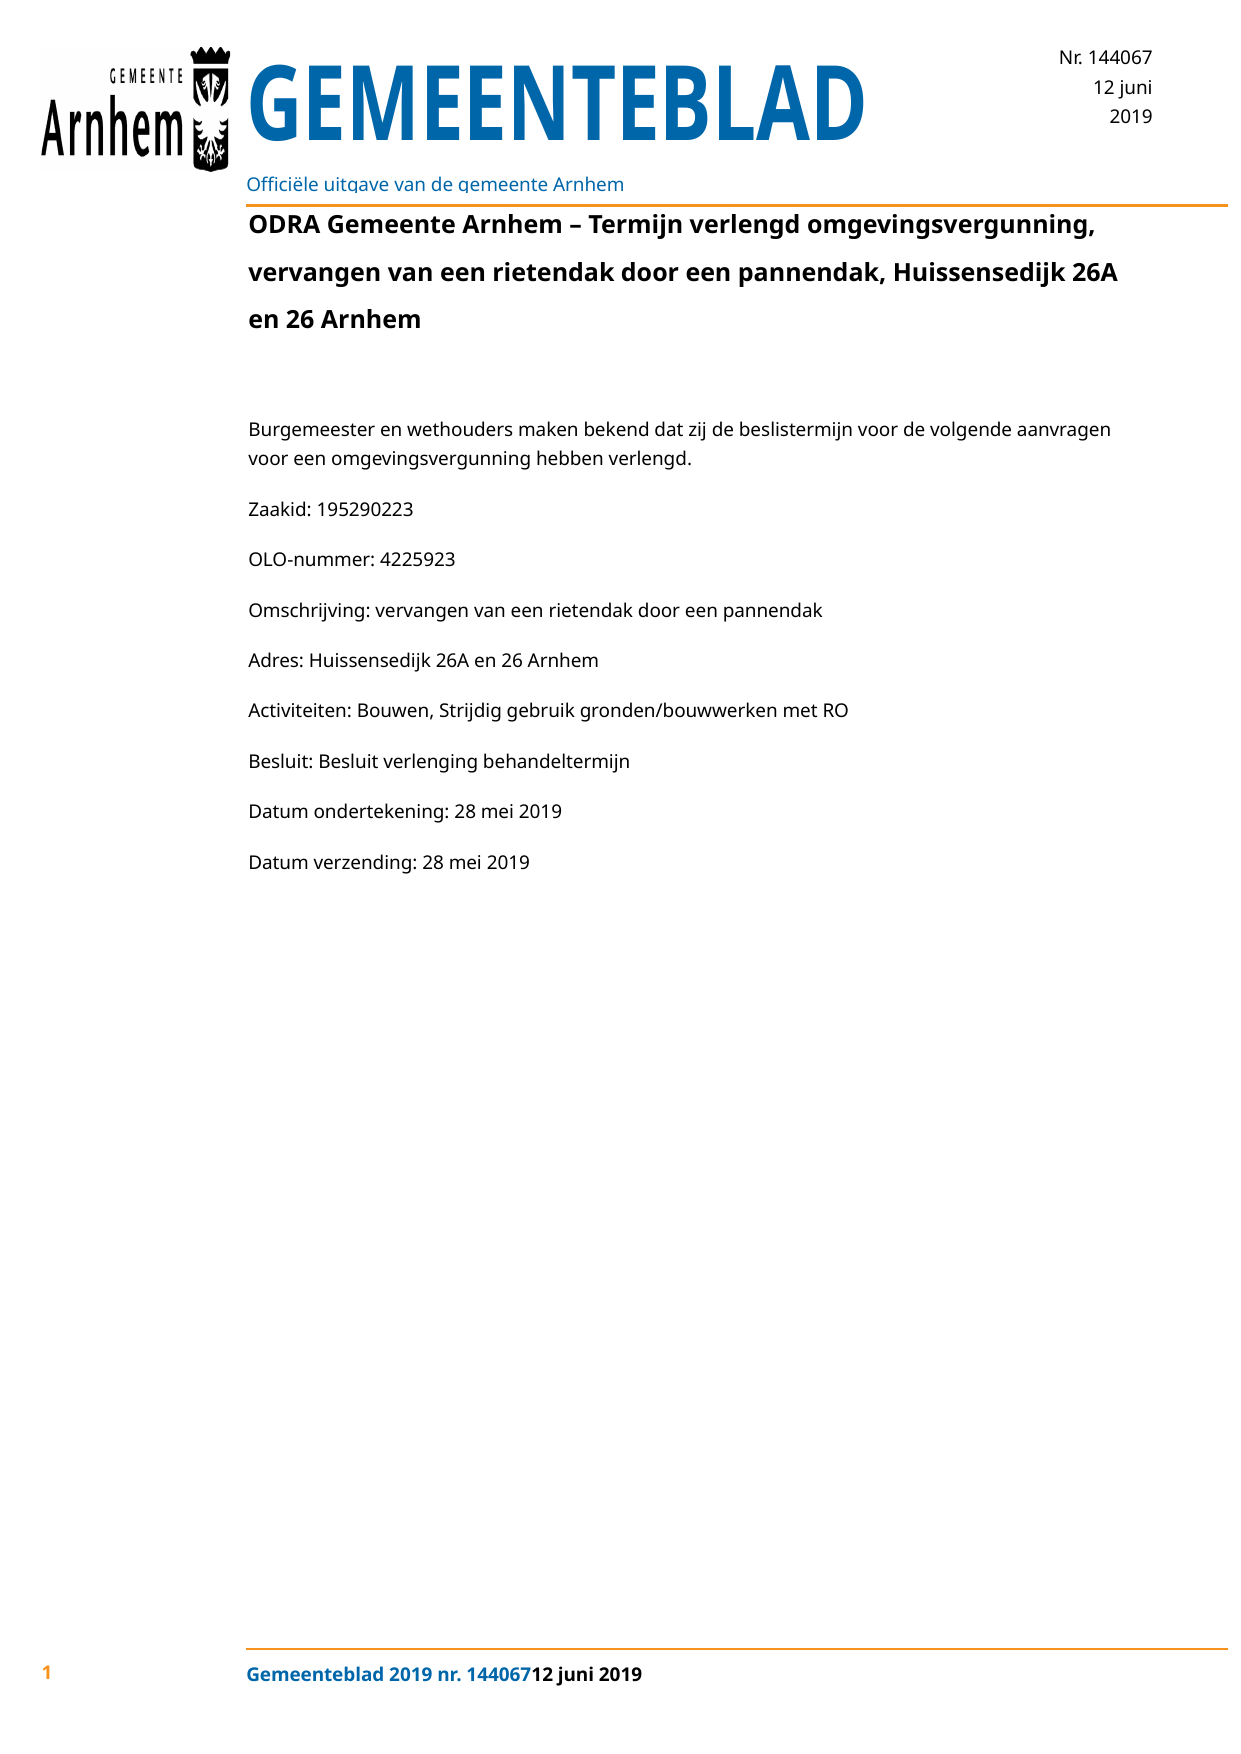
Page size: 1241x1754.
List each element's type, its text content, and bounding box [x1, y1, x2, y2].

text Datum verzending: 28 mei 2019 [248, 849, 1152, 874]
picture [41, 47, 231, 172]
text Activiteiten: Bouwen, Strijdig gebruik gronden/bouwwerken met RO [248, 698, 1152, 723]
text Besluit: Besluit verlenging behandeltermijn [248, 748, 1152, 774]
text OLO-nummer: 4225923 [248, 546, 1152, 572]
text Omschrijving: vervangen van een rietendak door een pannendak [248, 597, 1152, 622]
text Adres: Huissensedijk 26A en 26 Arnhem [248, 647, 1152, 673]
text Datum ondertekening: 28 mei 2019 [248, 798, 1152, 824]
text Burgemeester en wethouders maken bekend dat zij de beslistermijn voor de volgende aanvragen voor een omgevingsvergunning hebben verlengd. [248, 416, 1152, 471]
text Zaakid: 195290223 [248, 496, 1152, 522]
text ODRA Gemeente Arnhem – Termijn verlengd omgevingsvergunning, vervangen van een rietendak door een pannendak, Huissensedijk 26A en 26 Arnhem [248, 207, 1152, 336]
